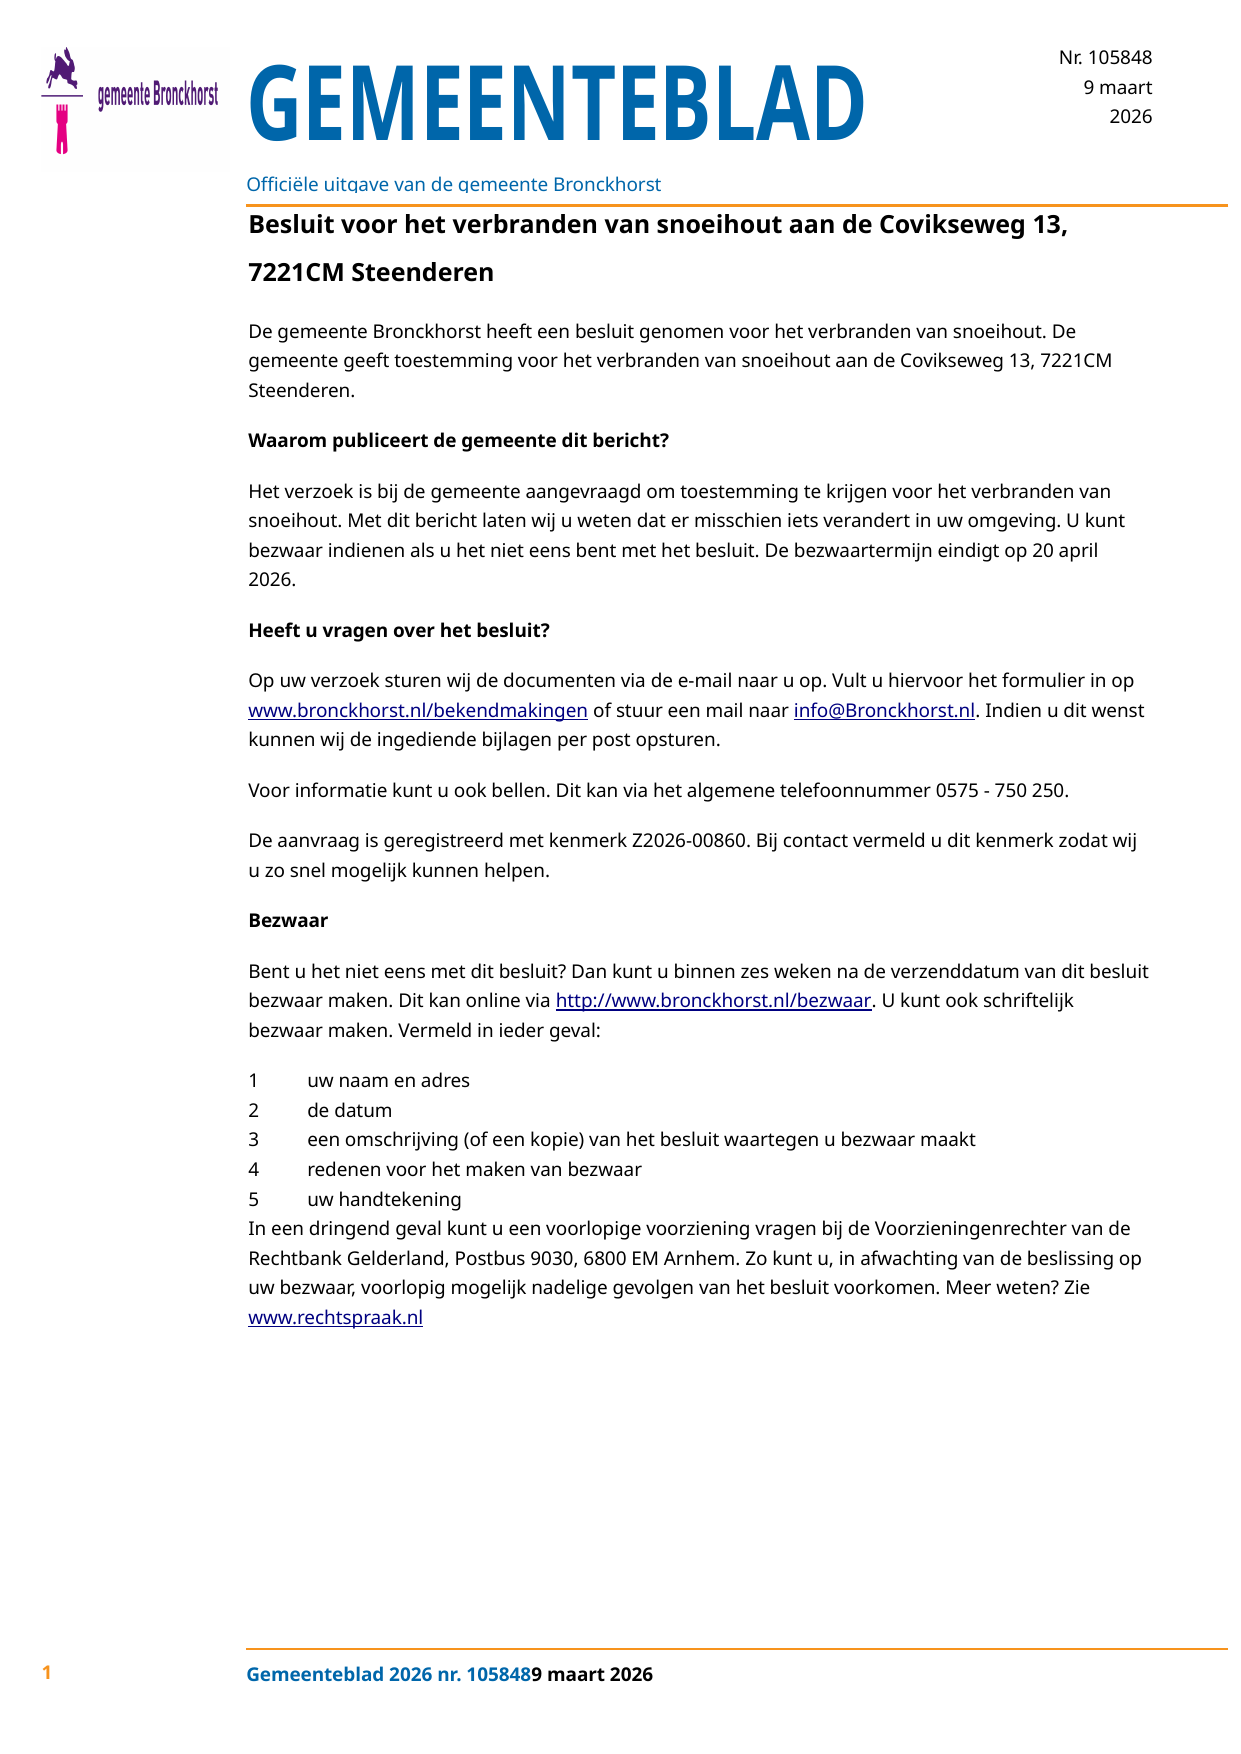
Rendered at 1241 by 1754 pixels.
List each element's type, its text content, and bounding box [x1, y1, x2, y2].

list de datum [248, 1097, 1152, 1123]
text Voor informatie kunt u ook bellen. Dit kan via het algemene telefoonnummer 0575 - 750 250. [248, 777, 1152, 803]
text Besluit voor het verbranden van snoeihout aan de Covikseweg 13, 7221CM Steenderen [248, 207, 1152, 288]
list redenen voor het maken van bezwaar [248, 1156, 1152, 1182]
picture [41, 47, 231, 172]
text In een dringend geval kunt u een voorlopige voorziening vragen bij de Voorzieningenrechter van de Rechtbank Gelderland, Postbus 9030, 6800 EM Arnhem. Zo kunt u, in afwachting van de beslissing op uw bezwaar, voorlopig mogelijk nadelige gevolgen van het besluit voorkomen. Meer weten? Zie www.rechtspraak.nl [248, 1215, 1152, 1330]
text Bezwaar [248, 907, 1152, 933]
list uw naam en adres [248, 1067, 1152, 1093]
text Het verzoek is bij de gemeente aangevraagd om toestemming te krijgen voor het verbranden van snoeihout. Met dit bericht laten wij u weten dat er misschien iets verandert in uw omgeving. U kunt bezwaar indienen als u het niet eens bent met het besluit. De bezwaartermijn eindigt op 20 april 2026. [248, 478, 1152, 592]
text Waarom publiceert de gemeente dit bericht? [248, 427, 1152, 453]
text De aanvraag is geregistreerd met kenmerk Z2026-00860. Bij contact vermeld u dit kenmerk zodat wij u zo snel mogelijk kunnen helpen. [248, 827, 1152, 883]
text Bent u het niet eens met dit besluit? Dan kunt u binnen zes weken na de verzenddatum van dit besluit bezwaar maken. Dit kan online via http://www.bronckhorst.nl/bezwaar. U kunt ook schriftelijk bezwaar maken. Vermeld in ieder geval: [248, 958, 1152, 1043]
text Op uw verzoek sturen wij de documenten via de e-mail naar u op. Vult u hiervoor het formulier in op www.bronckhorst.nl/bekendmakingen of stuur een mail naar info@Bronckhorst.nl. Indien u dit wenst kunnen wij de ingediende bijlagen per post opsturen. [248, 667, 1152, 752]
text Heeft u vragen over het besluit? [248, 617, 1152, 643]
list uw handtekening [248, 1186, 1152, 1212]
text De gemeente Bronckhorst heeft een besluit genomen voor het verbranden van snoeihout. De gemeente geeft toestemming voor het verbranden van snoeihout aan de Covikseweg 13, 7221CM Steenderen. [248, 318, 1152, 403]
list een omschrijving (of een kopie) van het besluit waartegen u bezwaar maakt [248, 1127, 1152, 1152]
